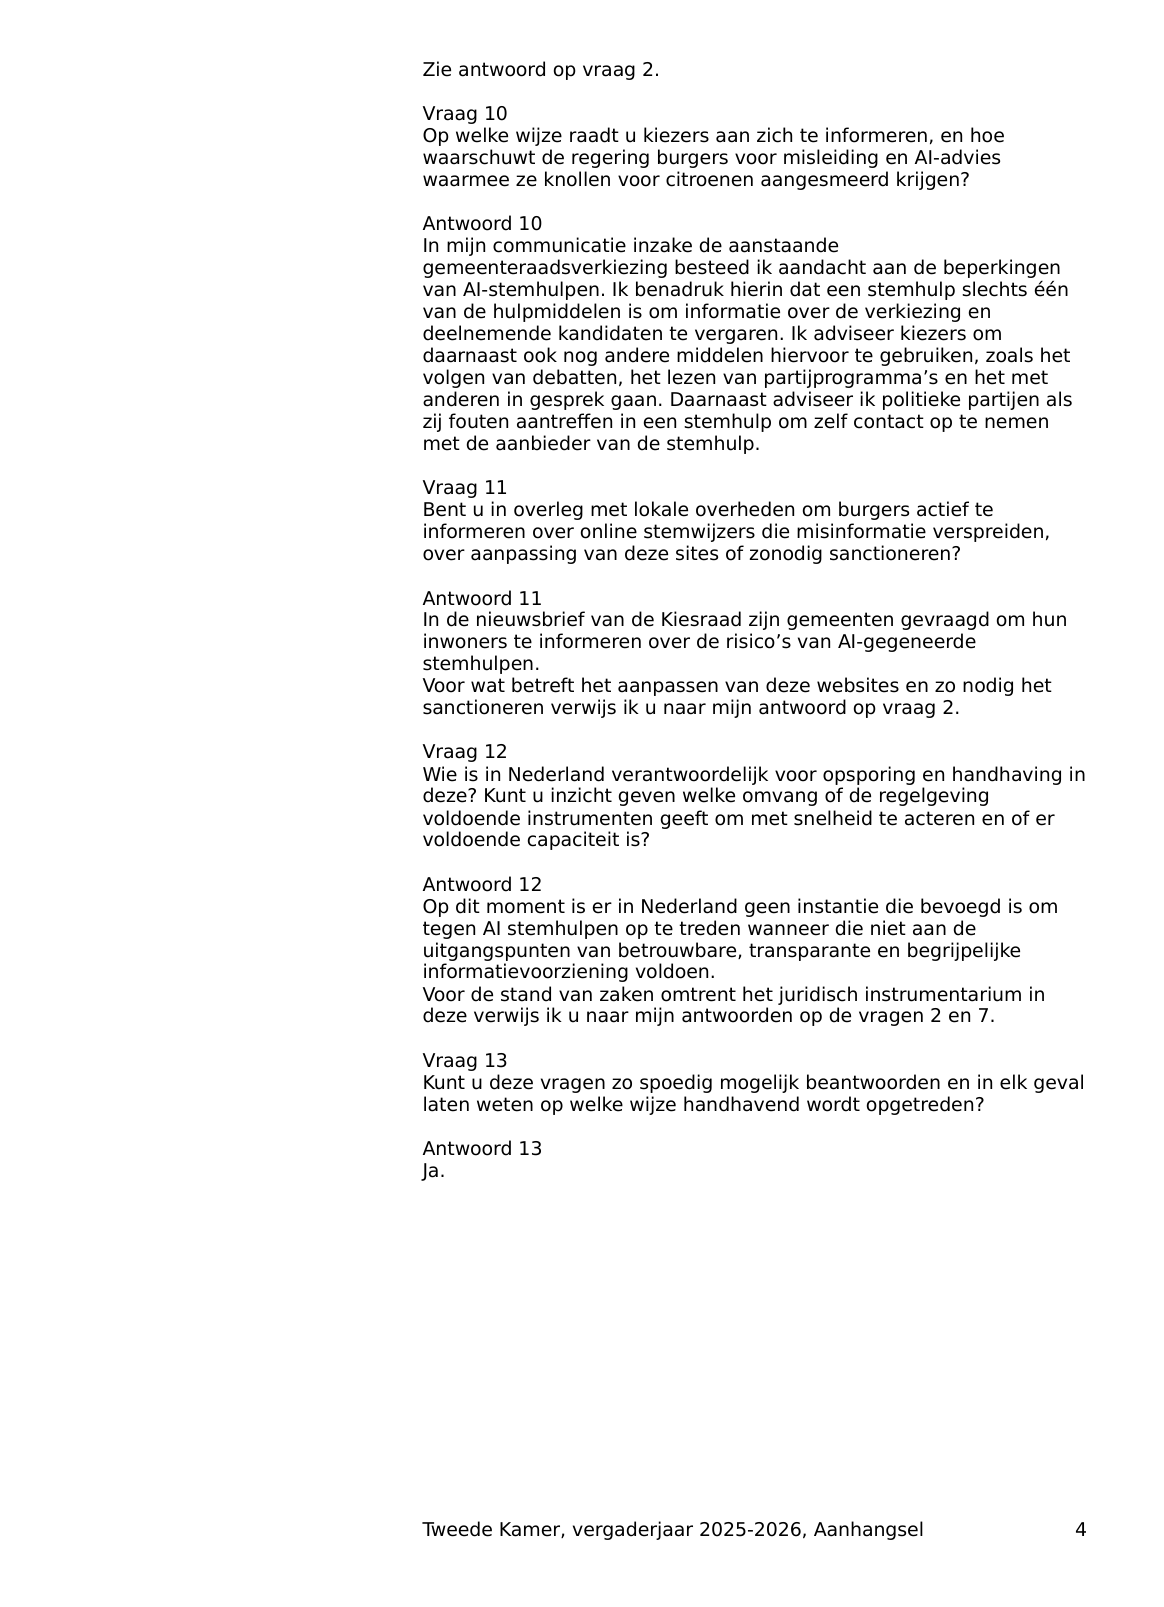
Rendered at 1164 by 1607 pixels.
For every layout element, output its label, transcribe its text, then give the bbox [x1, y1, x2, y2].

text Vraag 11 [422, 477, 1087, 499]
text Op welke wijze raadt u kiezers aan zich te informeren, en hoe waarschuwt de regering burgers voor misleiding en AI-advies waarmee ze knollen voor citroenen aangesmeerd krijgen? [422, 125, 1087, 191]
text Zie antwoord op vraag 2. [422, 59, 1087, 81]
text Op dit moment is er in Nederland geen instantie die bevoegd is om tegen AI stemhulpen op te treden wanneer die niet aan de uitgangspunten van betrouwbare, transparante en begrijpelijke informatievoorziening voldoen. [422, 896, 1087, 983]
text In mijn communicatie inzake de aanstaande gemeenteraadsverkiezing besteed ik aandacht aan de beperkingen van AI-stemhulpen. Ik benadruk hierin dat een stemhulp slechts één van de hulpmiddelen is om informatie over de verkiezing en deelnemende kandidaten te vergaren. Ik adviseer kiezers om daarnaast ook nog andere middelen hiervoor te gebruiken, zoals het volgen van debatten, het lezen van partijprogramma’s en het met anderen in gesprek gaan. Daarnaast adviseer ik politieke partijen als zij fouten aantreffen in een stemhulp om zelf contact op te nemen met de aanbieder van de stemhulp. [422, 235, 1087, 455]
text Kunt u deze vragen zo spoedig mogelijk beantwoorden en in elk geval laten weten op welke wijze handhavend wordt opgetreden? [422, 1072, 1087, 1116]
text Wie is in Nederland verantwoordelijk voor opsporing en handhaving in deze? Kunt u inzicht geven welke omvang of de regelgeving voldoende instrumenten geeft om met snelheid te acteren en of er voldoende capaciteit is? [422, 763, 1087, 851]
text Voor de stand van zaken omtrent het juridisch instrumentarium in deze verwijs ik u naar mijn antwoorden op de vragen 2 en 7. [422, 983, 1087, 1027]
text Voor wat betreft het aanpassen van deze websites en zo nodig het sanctioneren verwijs ik u naar mijn antwoord op vraag 2. [422, 675, 1087, 719]
text Vraag 12 [422, 741, 1087, 763]
text Antwoord 12 [422, 873, 1087, 896]
text Antwoord 13 [422, 1138, 1087, 1160]
text Ja. [422, 1160, 1087, 1182]
text Vraag 10 [422, 103, 1087, 125]
text In de nieuwsbrief van de Kiesraad zijn gemeenten gevraagd om hun inwoners te informeren over de risico’s van AI-gegeneerde stemhulpen. [422, 609, 1087, 675]
text Vraag 13 [422, 1049, 1087, 1072]
text Antwoord 11 [422, 587, 1087, 609]
text Bent u in overleg met lokale overheden om burgers actief te informeren over online stemwijzers die misinformatie verspreiden, over aanpassing van deze sites of zonodig sanctioneren? [422, 499, 1087, 565]
text Antwoord 10 [422, 213, 1087, 235]
